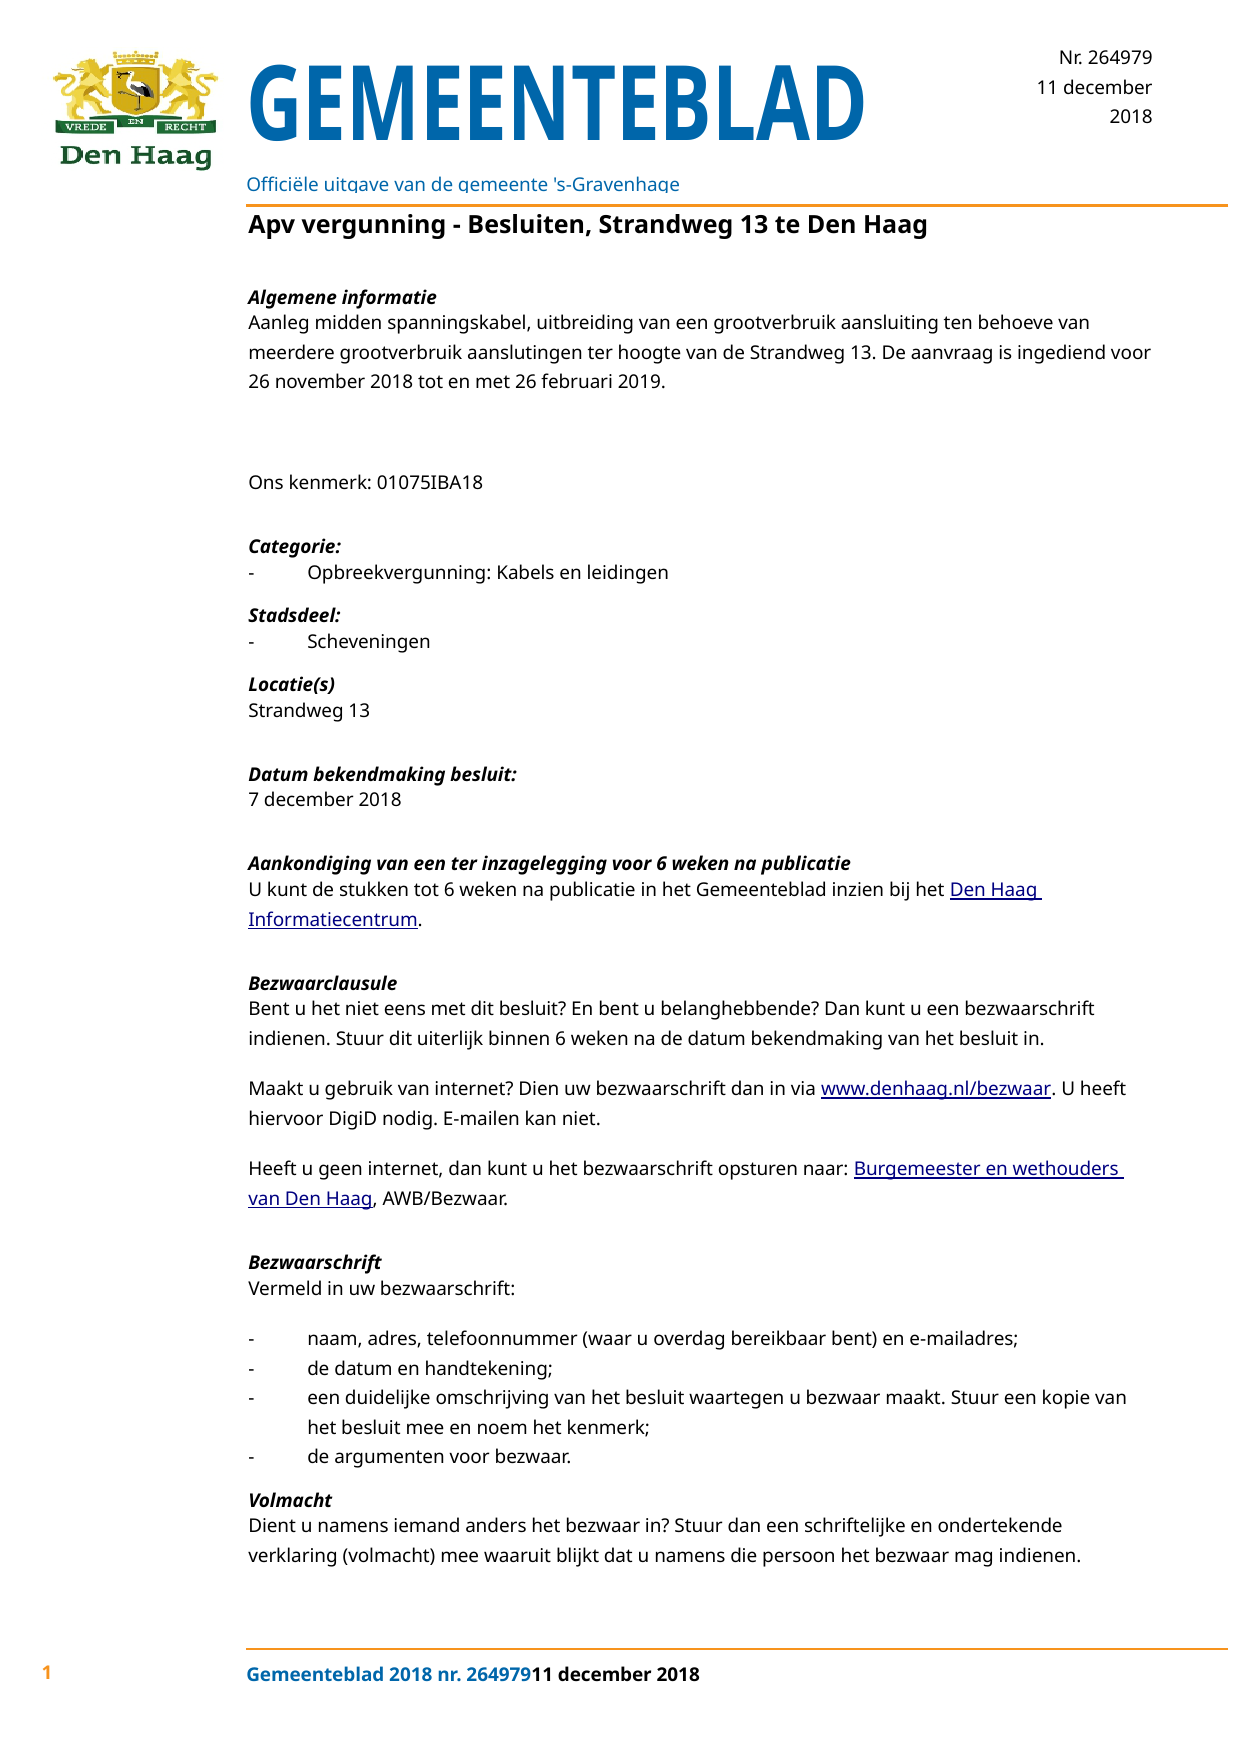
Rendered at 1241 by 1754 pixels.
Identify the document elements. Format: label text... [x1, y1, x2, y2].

text Vermeld in uw bezwaarschrift: [248, 1275, 1152, 1301]
picture [41, 47, 231, 172]
text Bent u het niet eens met dit besluit? En bent u belanghebbende? Dan kunt u een bezwaarschrift indienen. Stuur dit uiterlijk binnen 6 weken na de datum bekendmaking van het besluit in. [248, 996, 1152, 1051]
text Strandweg 13 [248, 697, 1152, 723]
text Dient u namens iemand anders het bezwaar in? Stuur dan een schriftelijke en ondertekende verklaring (volmacht) mee waaruit blijkt dat u namens die persoon het bezwaar mag indienen. [248, 1512, 1152, 1568]
text Apv vergunning - Besluiten, Strandweg 13 te Den Haag [248, 207, 1152, 241]
text Categorie: [248, 533, 1152, 559]
text U kunt de stukken tot 6 weken na publicatie in het Gemeenteblad inzien bij het Den Haag Informatiecentrum. [248, 876, 1152, 932]
text Bezwaarschrift [248, 1249, 1152, 1275]
text Bezwaarclausule [248, 970, 1152, 996]
list de argumenten voor bezwaar. [248, 1444, 1152, 1469]
list Scheveningen [248, 628, 1152, 654]
text Locatie(s) [248, 671, 1152, 697]
list de datum en handtekening; [248, 1355, 1152, 1381]
list naam, adres, telefoonnummer (waar u overdag bereikbaar bent) en e-mailadres; [248, 1325, 1152, 1351]
text Heeft u geen internet, dan kunt u het bezwaarschrift opsturen naar: Burgemeester en wethouders van Den Haag, AWB/Bezwaar. [248, 1156, 1152, 1211]
text Algemene informatie [248, 284, 1152, 309]
text Aankondiging van een ter inzagelegging voor 6 weken na publicatie [248, 851, 1152, 876]
text Stadsdeel: [248, 602, 1152, 628]
text Ons kenmerk: 01075IBA18 [248, 469, 1152, 495]
text Maakt u gebruik van internet? Dien uw bezwaarschrift dan in via www.denhaag.nl/bezwaar. U heeft hiervoor DigiD nodig. E-mailen kan niet. [248, 1076, 1152, 1131]
text Datum bekendmaking besluit: [248, 761, 1152, 787]
text Aanleg midden spanningskabel, uitbreiding van een grootverbruik aansluiting ten behoeve van meerdere grootverbruik aanslutingen ter hoogte van de Strandweg 13. De aanvraag is ingediend voor 26 november 2018 tot en met 26 februari 2019. [248, 309, 1152, 394]
text Volmacht [248, 1487, 1152, 1512]
list Opbreekvergunning: Kabels en leidingen [248, 559, 1152, 585]
text 7 december 2018 [248, 787, 1152, 812]
list een duidelijke omschrijving van het besluit waartegen u bezwaar maakt. Stuur een kopie van het besluit mee en noem het kenmerk; [248, 1384, 1152, 1440]
